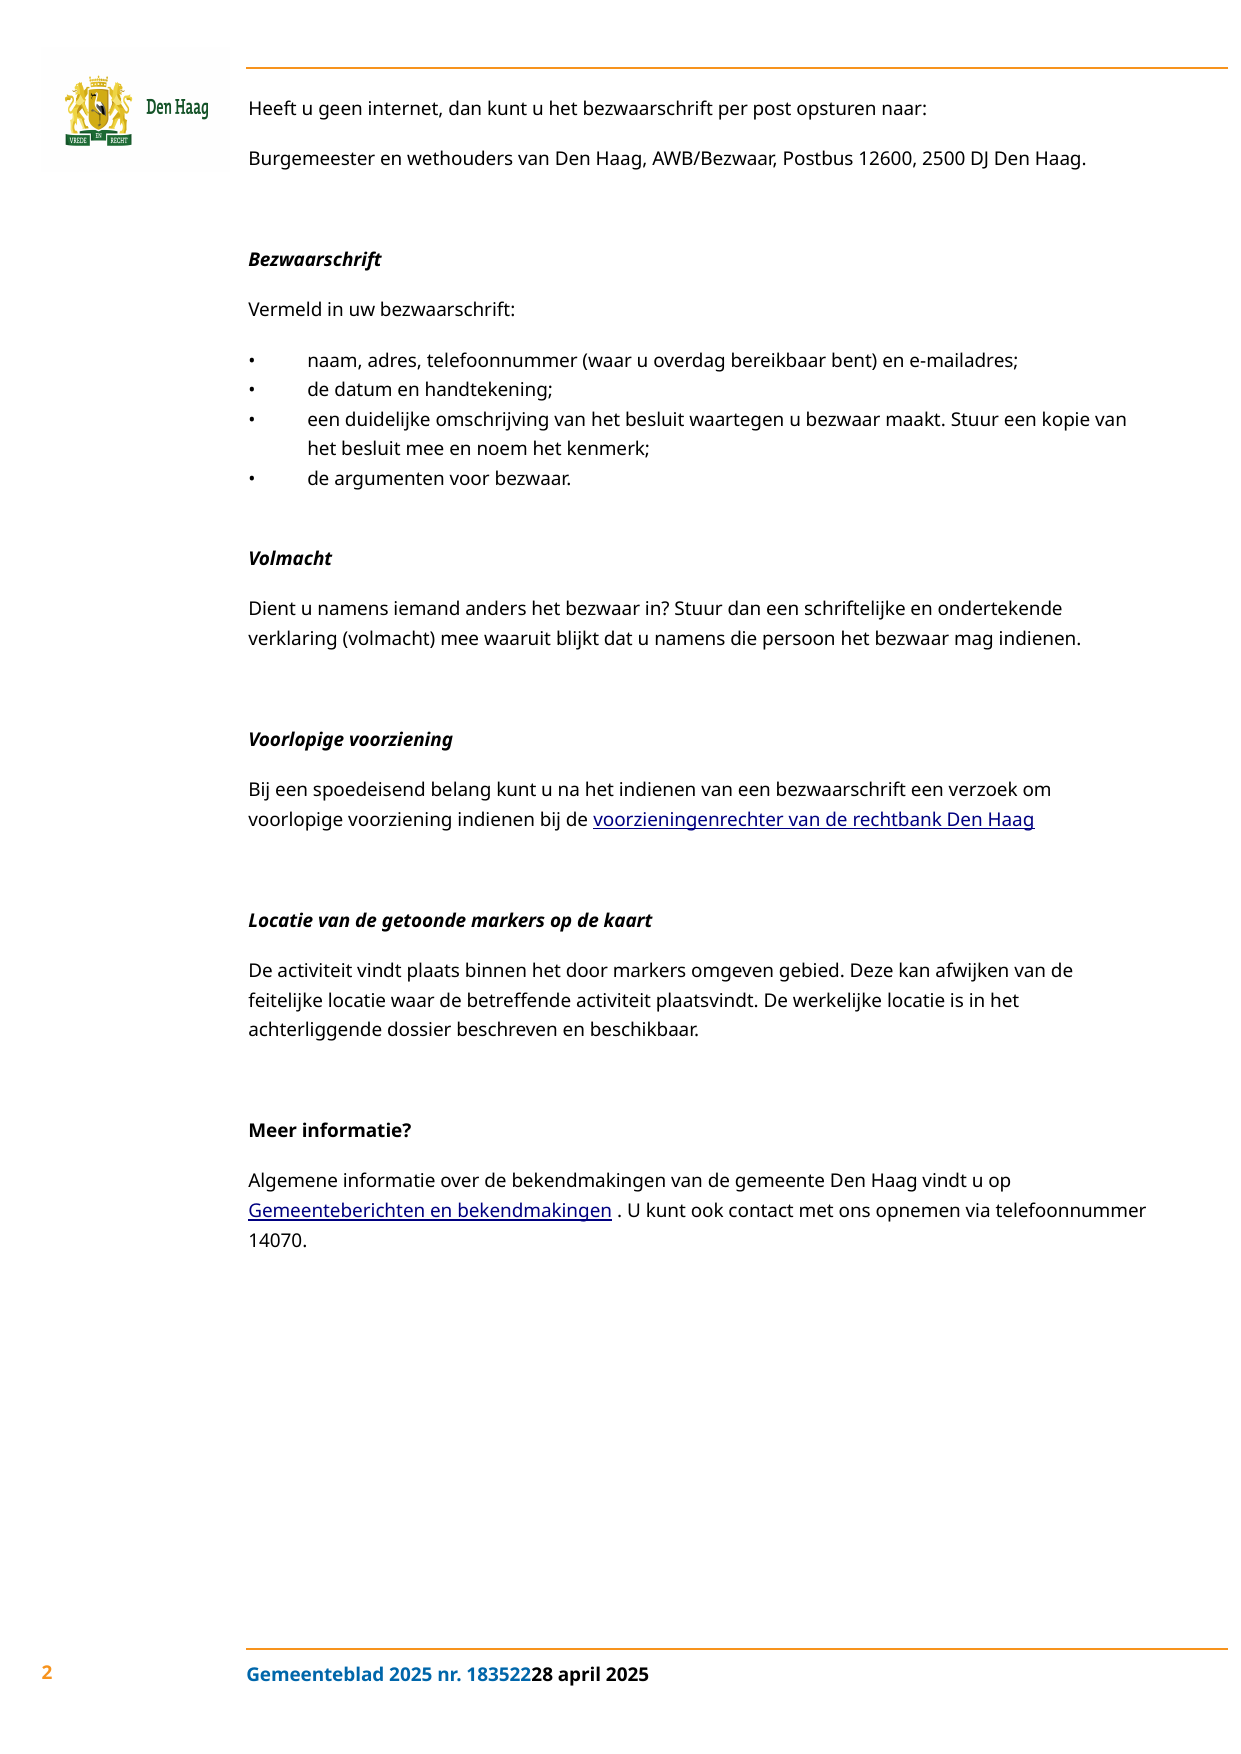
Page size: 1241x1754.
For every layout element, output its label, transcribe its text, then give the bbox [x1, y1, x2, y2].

text Volmacht [248, 545, 1152, 571]
text Vermeld in uw bezwaarschrift: [248, 296, 1152, 322]
list de argumenten voor bezwaar. [248, 465, 1152, 491]
text Algemene informatie over de bekendmakingen van de gemeente Den Haag vindt u op Gemeenteberichten en bekendmakingen . U kunt ook contact met ons opnemen via telefoonnummer 14070. [248, 1168, 1152, 1253]
text Burgemeester en wethouders van Den Haag, AWB/Bezwaar, Postbus 12600, 2500 DJ Den Haag. [248, 145, 1152, 171]
text Dient u namens iemand anders het bezwaar in? Stuur dan een schriftelijke en ondertekende verklaring (volmacht) mee waaruit blijkt dat u namens die persoon het bezwaar mag indienen. [248, 596, 1152, 651]
text Meer informatie? [248, 1117, 1152, 1143]
text Locatie van de getoonde markers op de kaart [248, 907, 1152, 933]
picture [41, 47, 231, 172]
list de datum en handtekening; [248, 376, 1152, 402]
text Bezwaarschrift [248, 246, 1152, 272]
list naam, adres, telefoonnummer (waar u overdag bereikbaar bent) en e-mailadres; [248, 347, 1152, 373]
text Voorlopige voorziening [248, 726, 1152, 752]
list een duidelijke omschrijving van het besluit waartegen u bezwaar maakt. Stuur een kopie van het besluit mee en noem het kenmerk; [248, 406, 1152, 461]
text Heeft u geen internet, dan kunt u het bezwaarschrift per post opsturen naar: [248, 95, 1152, 121]
text Bij een spoedeisend belang kunt u na het indienen van een bezwaarschrift een verzoek om voorlopige voorziening indienen bij de voorzieningenrechter van de rechtbank Den Haag [248, 776, 1152, 832]
text De activiteit vindt plaats binnen het door markers omgeven gebied. Deze kan afwijken van de feitelijke locatie waar de betreffende activiteit plaatsvindt. De werkelijke locatie is in het achterliggende dossier beschreven en beschikbaar. [248, 957, 1152, 1042]
